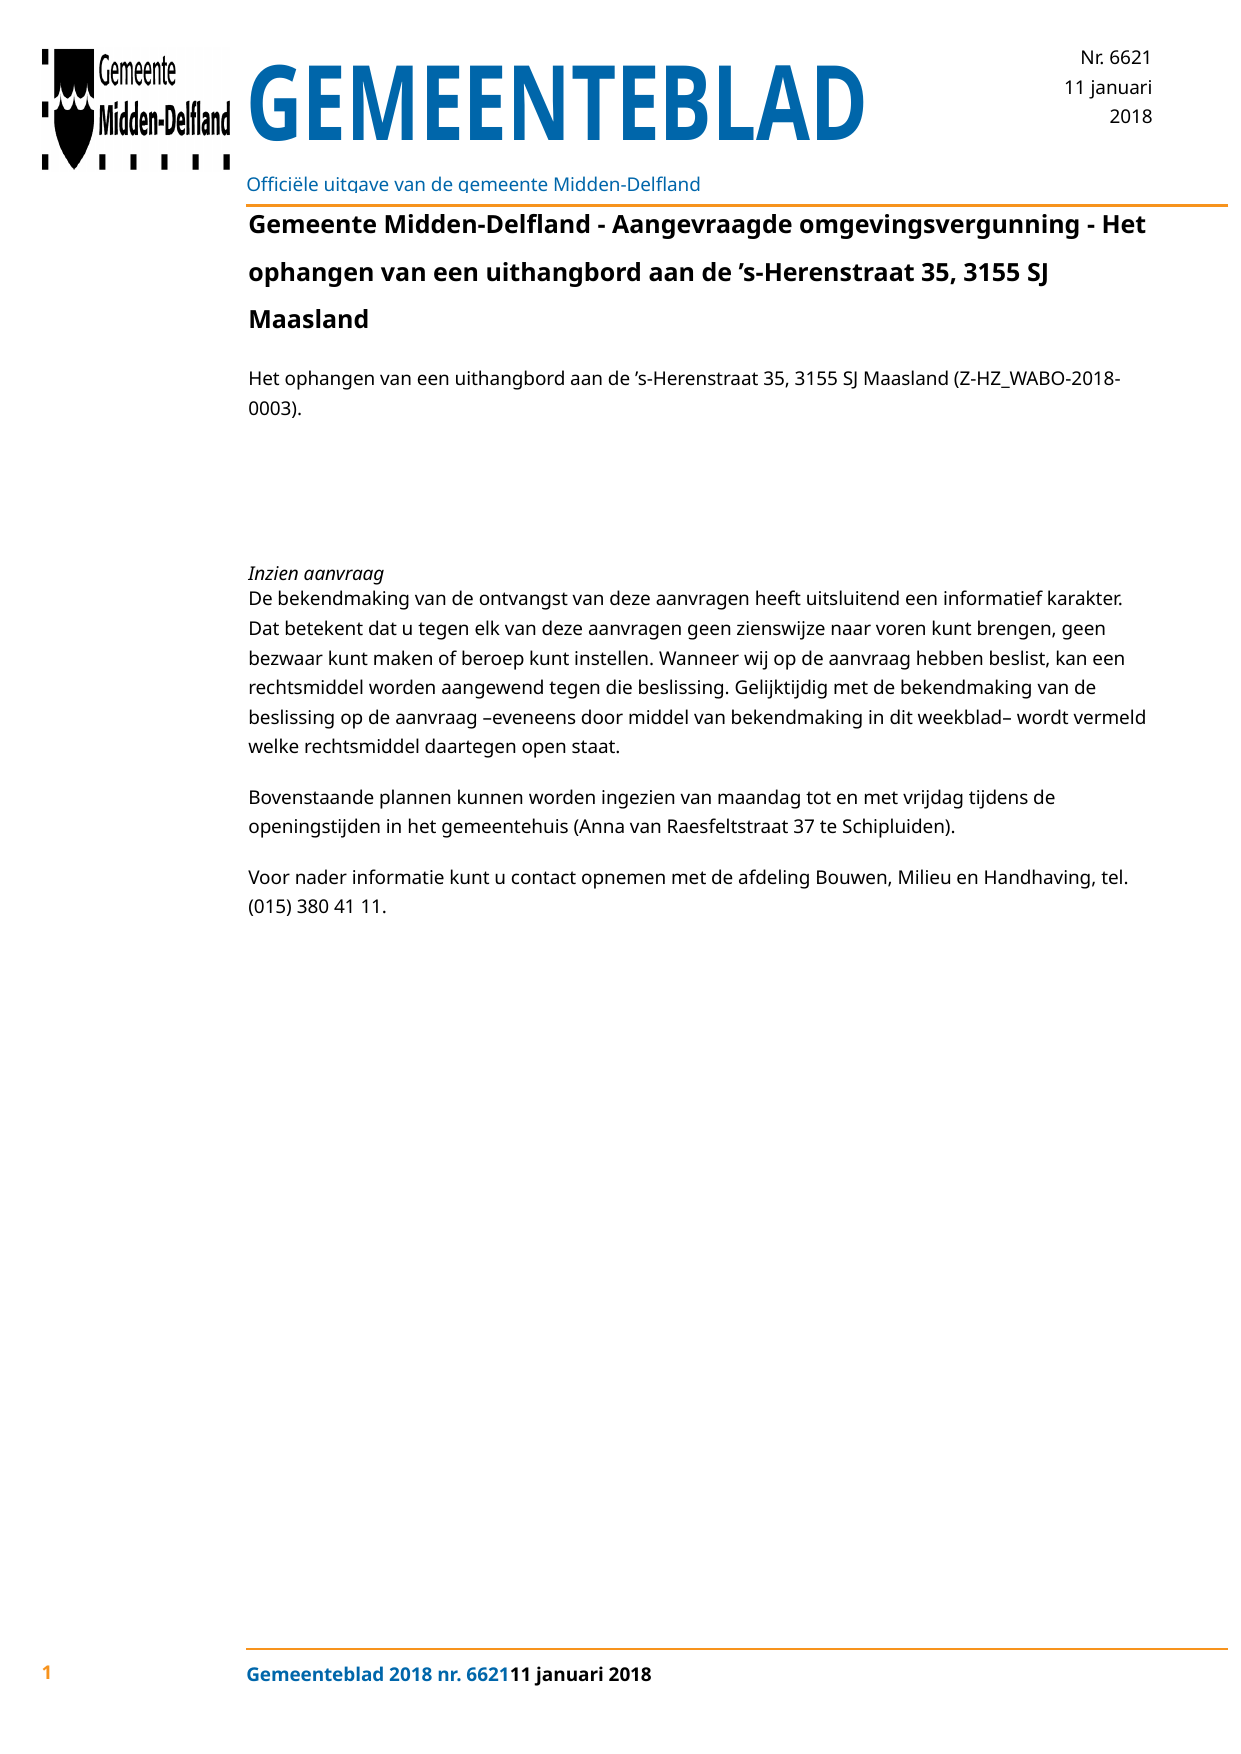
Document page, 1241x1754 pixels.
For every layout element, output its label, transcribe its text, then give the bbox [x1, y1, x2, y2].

text Voor nader informatie kunt u contact opnemen met de afdeling Bouwen, Milieu en Handhaving, tel. (015) 380 41 11. [248, 864, 1152, 919]
text Bovenstaande plannen kunnen worden ingezien van maandag tot en met vrijdag tijdens de openingstijden in het gemeentehuis (Anna van Raesfeltstraat 37 te Schipluiden). [248, 784, 1152, 839]
picture [41, 47, 231, 172]
text De bekendmaking van de ontvangst van deze aanvragen heeft uitsluitend een informatief karakter. Dat betekent dat u tegen elk van deze aanvragen geen zienswijze naar voren kunt brengen, geen bezwaar kunt maken of beroep kunt instellen. Wanneer wij op de aanvraag hebben beslist, kan een rechtsmiddel worden aangewend tegen die beslissing. Gelijktijdig met de bekendmaking van de beslissing op de aanvraag –eveneens door middel van bekendmaking in dit weekblad– wordt vermeld welke rechtsmiddel daartegen open staat. [248, 586, 1152, 759]
text Inzien aanvraag [248, 560, 1152, 586]
text Het ophangen van een uithangbord aan de ’s-Herenstraat 35, 3155 SJ Maasland (Z-HZ_WABO-2018-0003). [248, 366, 1152, 421]
text Gemeente Midden-Delfland - Aangevraagde omgevingsvergunning - Het ophangen van een uithangbord aan de ’s-Herenstraat 35, 3155 SJ Maasland [248, 207, 1152, 336]
